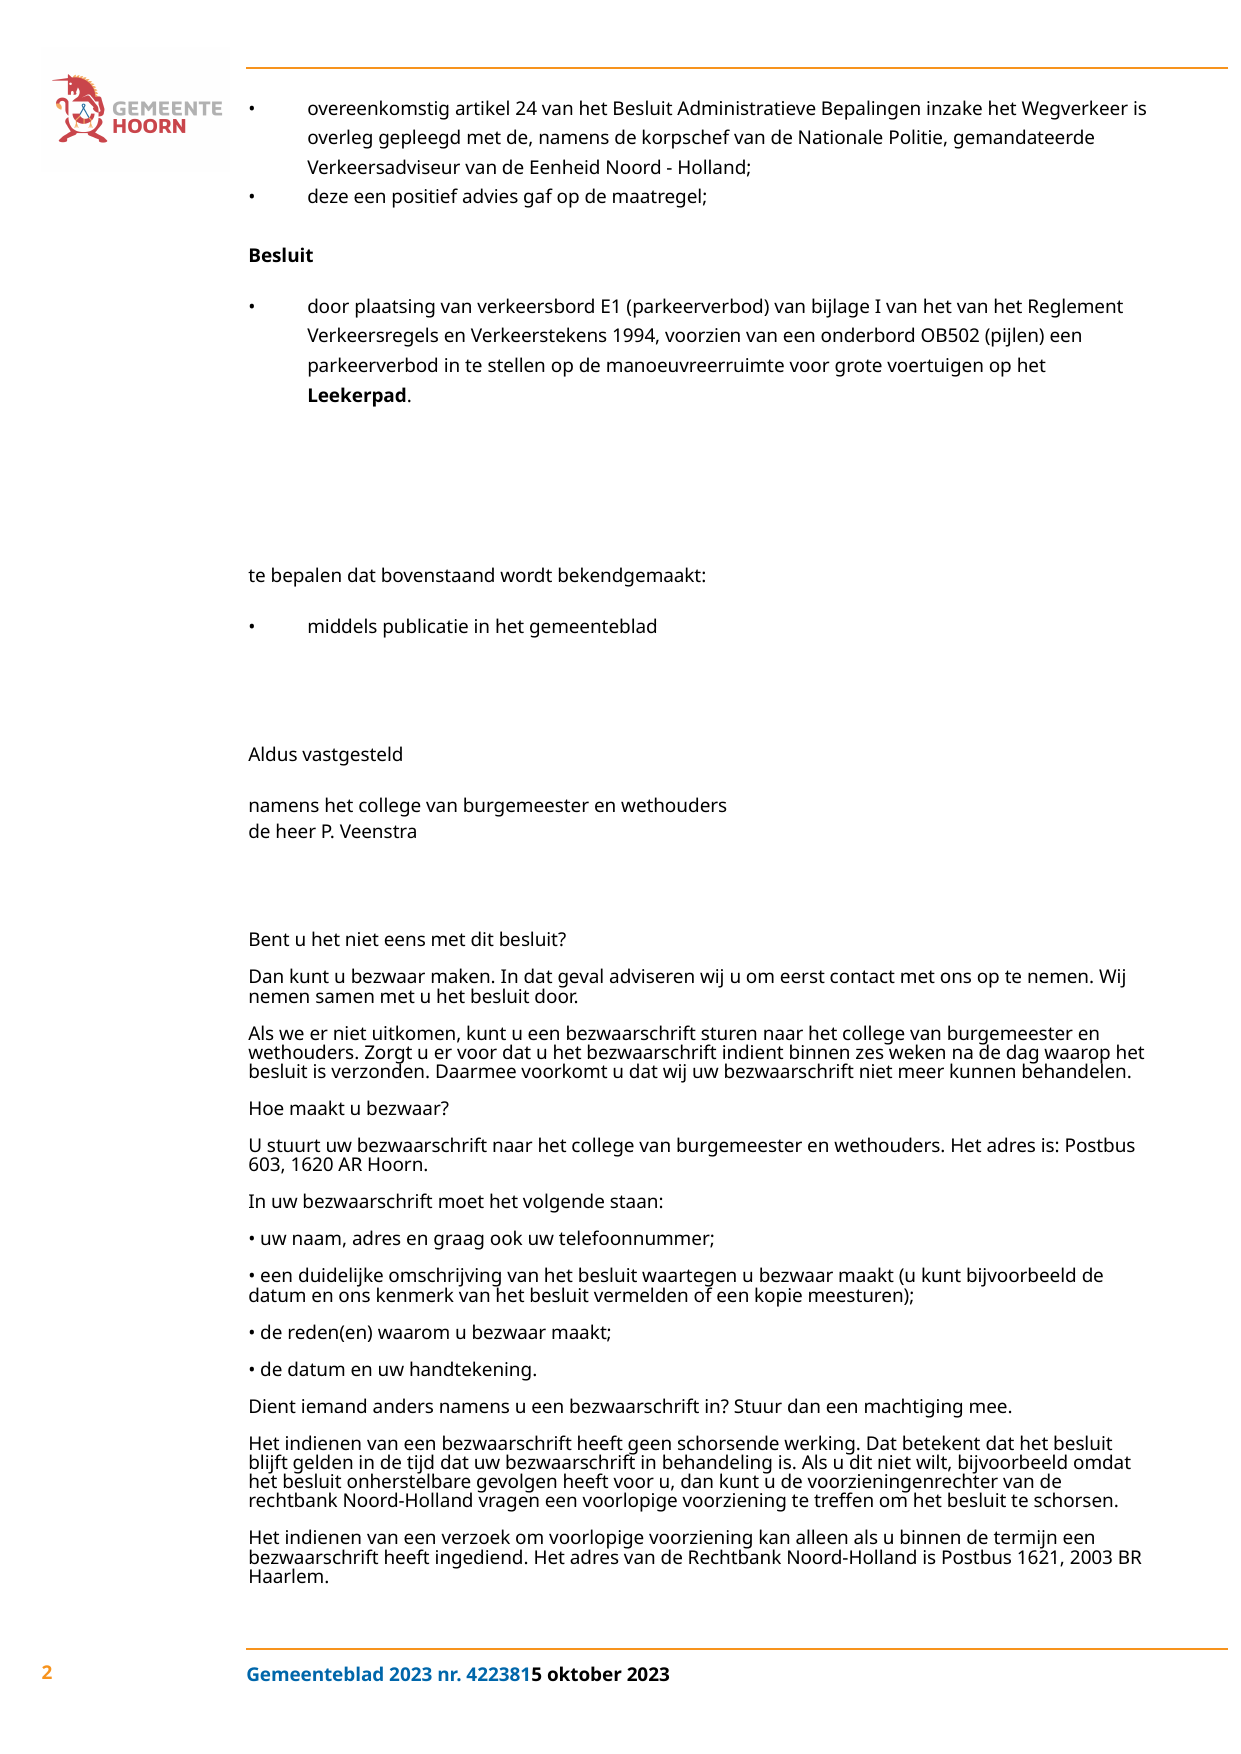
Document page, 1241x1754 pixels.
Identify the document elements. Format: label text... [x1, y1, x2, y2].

list door plaatsing van verkeersbord E1 (parkeerverbod) van bijlage I van het van het Reglement Verkeersregels en Verkeerstekens 1994, voorzien van een onderbord OB502 (pijlen) een parkeerverbod in te stellen op de manoeuvreerruimte voor grote voertuigen op het Leekerpad. [248, 293, 1152, 408]
text Hoe maakt u bezwaar? [248, 1100, 1152, 1119]
list deze een positief advies gaf op de maatregel; [248, 183, 1152, 209]
text U stuurt uw bezwaarschrift naar het college van burgemeester en wethouders. Het adres is: Postbus 603, 1620 AR Hoorn. [248, 1137, 1152, 1176]
text Dan kunt u bezwaar maken. In dat geval adviseren wij u om eerst contact met ons op te nemen. Wij nemen samen met u het besluit door. [248, 968, 1152, 1007]
list middels publicatie in het gemeenteblad [248, 613, 1152, 639]
text de heer P. Veenstra [248, 818, 1152, 844]
text • een duidelijke omschrijving van het besluit waartegen u bezwaar maakt (u kunt bijvoorbeeld de datum en ons kenmerk van het besluit vermelden of een kopie meesturen); [248, 1267, 1152, 1306]
text Bent u het niet eens met dit besluit? [248, 931, 1152, 951]
list overeenkomstig artikel 24 van het Besluit Administratieve Bepalingen inzake het Wegverkeer is overleg gepleegd met de, namens de korpschef van de Nationale Politie, gemandateerde Verkeersadviseur van de Eenheid Noord - Holland; [248, 95, 1152, 180]
text In uw bezwaarschrift moet het volgende staan: [248, 1193, 1152, 1213]
text • uw naam, adres en graag ook uw telefoonnummer; [248, 1230, 1152, 1250]
text Dient iemand anders namens u een bezwaarschrift in? Stuur dan een machtiging mee. [248, 1398, 1152, 1417]
text Aldus vastgesteld [248, 741, 1152, 767]
picture [41, 47, 231, 172]
text te bepalen dat bovenstaand wordt bekendgemaakt: [248, 563, 1152, 588]
text • de reden(en) waarom u bezwaar maakt; [248, 1324, 1152, 1343]
text Besluit [248, 243, 1152, 268]
text Het indienen van een bezwaarschrift heeft geen schorsende werking. Dat betekent dat het besluit blijft gelden in de tijd dat uw bezwaarschrift in behandeling is. Als u dit niet wilt, bijvoorbeeld omdat het besluit onherstelbare gevolgen heeft voor u, dan kunt u de voorzieningenrechter van de rechtbank Noord-Holland vragen een voorlopige voorziening te treffen om het besluit te schorsen. [248, 1434, 1152, 1512]
text Als we er niet uitkomen, kunt u een bezwaarschrift sturen naar het college van burgemeester en wethouders. Zorgt u er voor dat u het bezwaarschrift indient binnen zes weken na de dag waarop het besluit is verzonden. Daarmee voorkomt u dat wij uw bezwaarschrift niet meer kunnen behandelen. [248, 1025, 1152, 1082]
text Het indienen van een verzoek om voorlopige voorziening kan alleen als u binnen de termijn een bezwaarschrift heeft ingediend. Het adres van de Rechtbank Noord-Holland is Postbus 1621, 2003 BR Haarlem. [248, 1529, 1152, 1587]
text namens het college van burgemeester en wethouders [248, 792, 1152, 818]
text • de datum en uw handtekening. [248, 1361, 1152, 1380]
